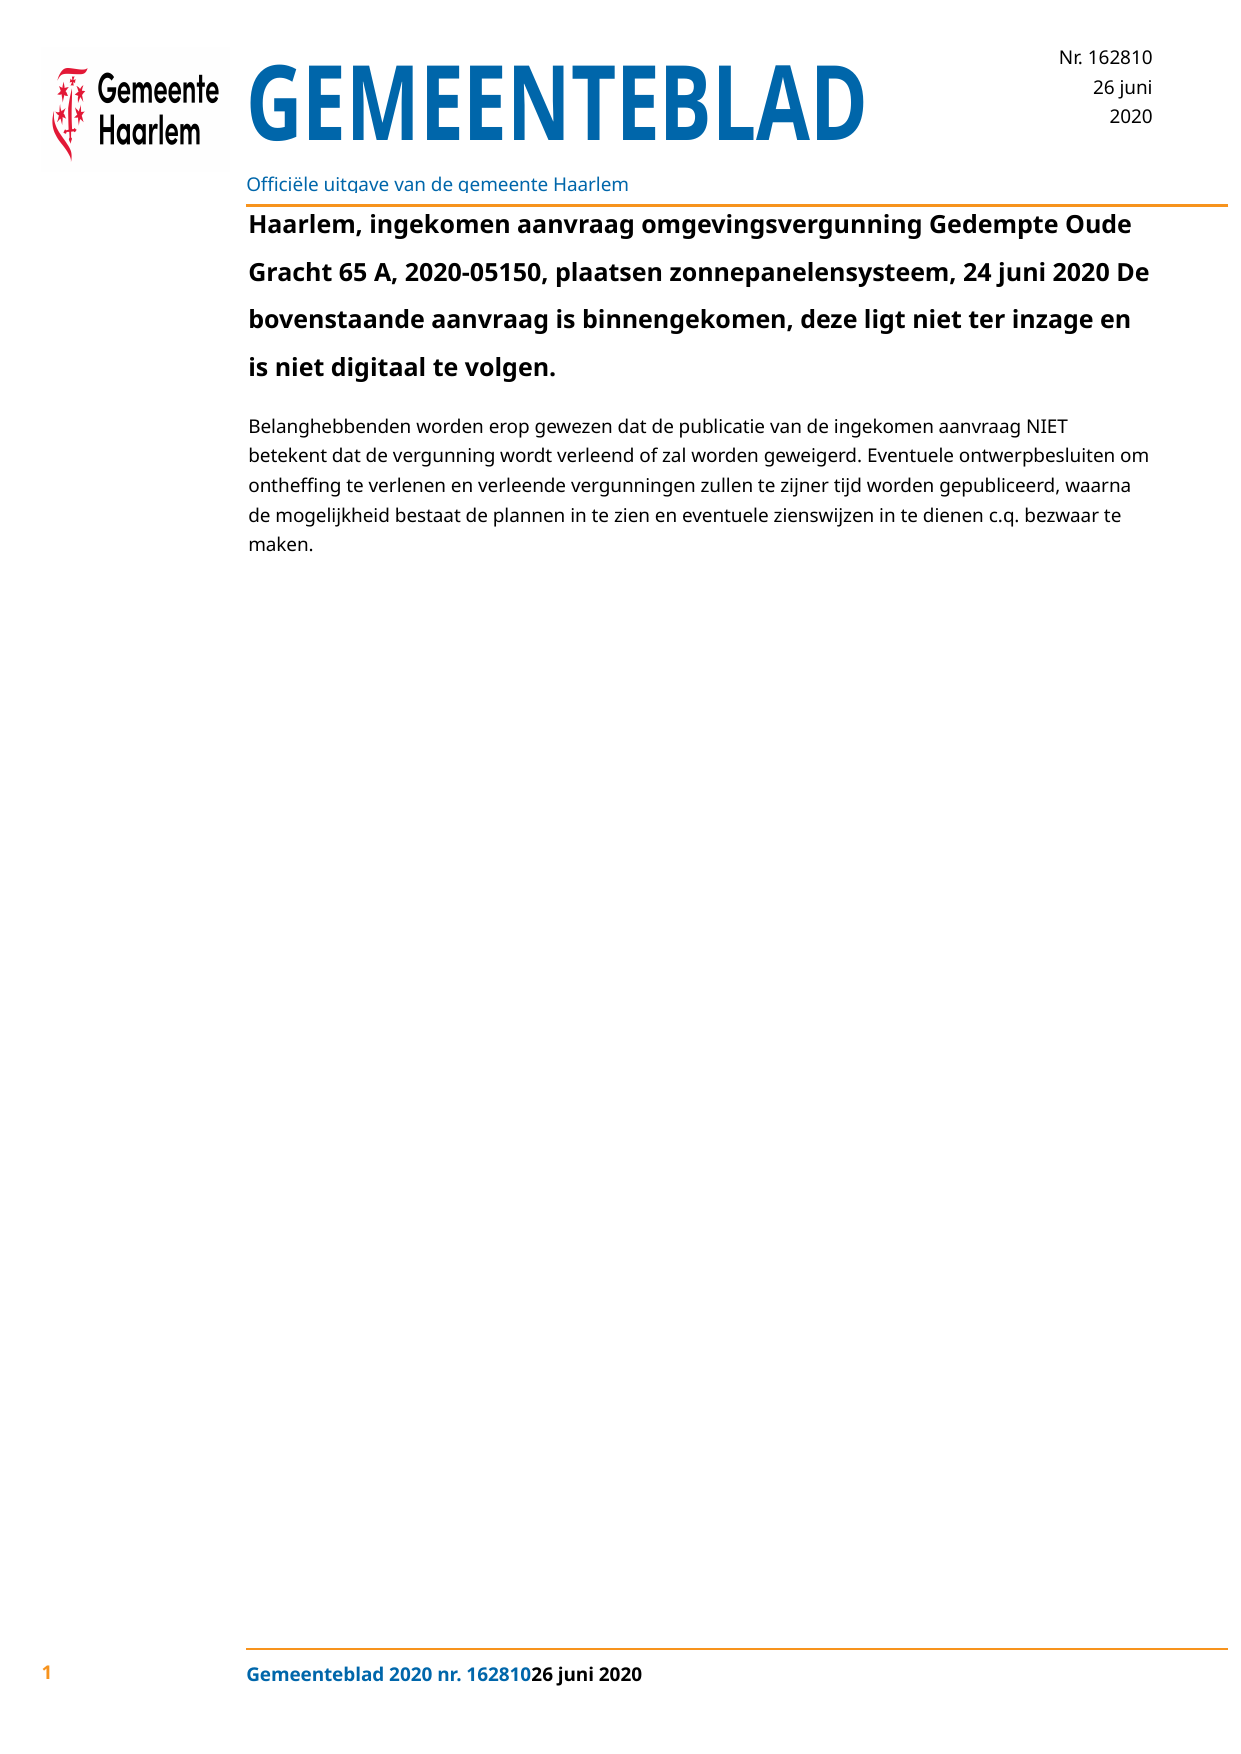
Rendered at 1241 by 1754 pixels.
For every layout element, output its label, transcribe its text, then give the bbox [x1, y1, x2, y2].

text Belanghebbenden worden erop gewezen dat de publicatie van de ingekomen aanvraag NIET betekent dat de vergunning wordt verleend of zal worden geweigerd. Eventuele ontwerpbesluiten om ontheffing te verlenen en verleende vergunningen zullen te zijner tijd worden gepubliceerd, waarna de mogelijkheid bestaat de plannen in te zien en eventuele zienswijzen in te dienen c.q. bezwaar te maken. [248, 413, 1152, 557]
picture [41, 47, 231, 172]
text Haarlem, ingekomen aanvraag omgevingsvergunning Gedempte Oude Gracht 65 A, 2020-05150, plaatsen zonnepanelensysteem, 24 juni 2020 De bovenstaande aanvraag is binnengekomen, deze ligt niet ter inzage en is niet digitaal te volgen. [248, 207, 1152, 384]
